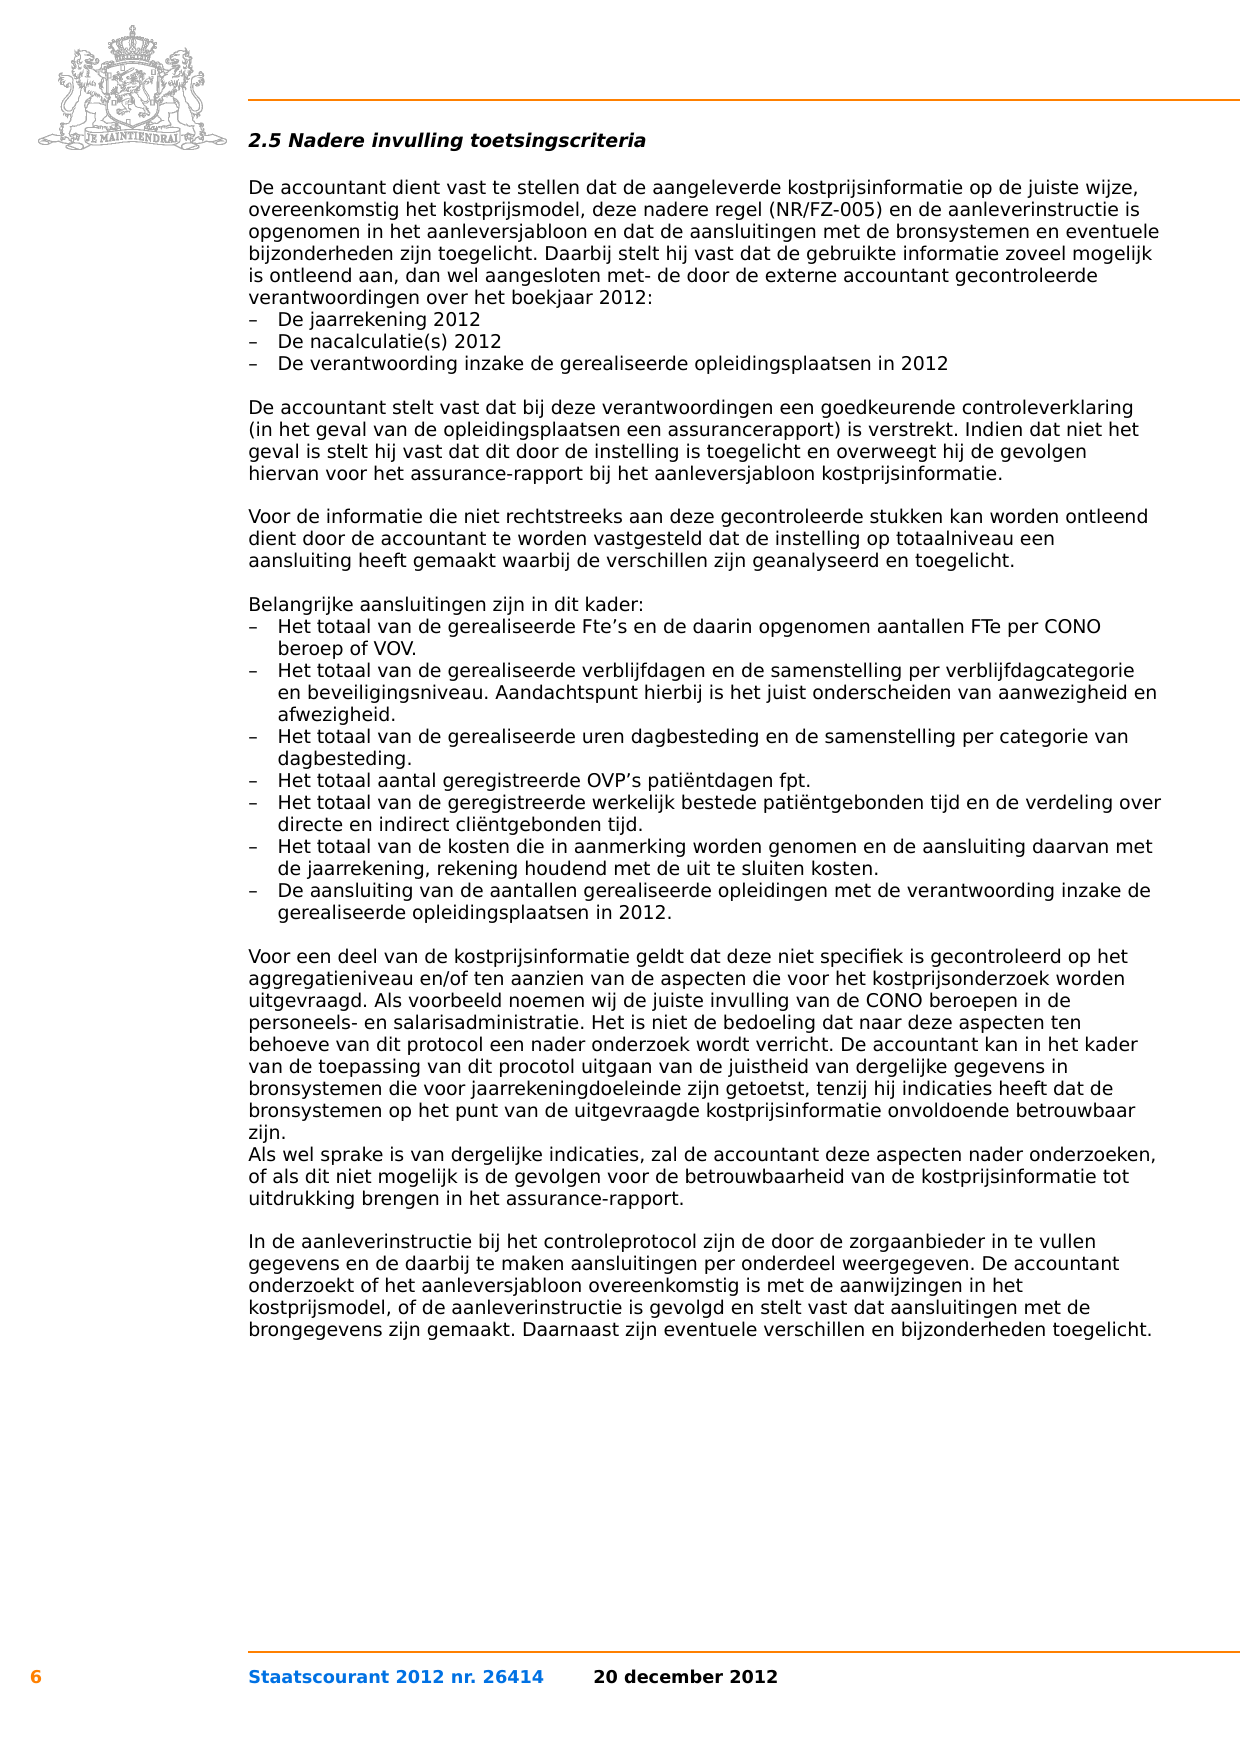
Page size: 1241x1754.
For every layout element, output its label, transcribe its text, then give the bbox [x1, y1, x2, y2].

text In de aanleverinstructie bij het controleprotocol zijn de door de zorgaanbieder in te vullen gegevens en de daarbij te maken aansluitingen per onderdeel weergegeven. De accountant onderzoekt of het aanleversjabloon overeenkomstig is met de aanwijzingen in het kostprijsmodel, of de aanleverinstructie is gevolgd en stelt vast dat aansluitingen met de brongegevens zijn gemaakt. Daarnaast zijn eventuele verschillen en bijzonderheden toegelicht. [248, 1231, 1163, 1341]
text – Het totaal van de gerealiseerde Fte’s en de daarin opgenomen aantallen FTe per CONO beroep of VOV. [248, 616, 1163, 660]
text Voor een deel van de kostprijsinformatie geldt dat deze niet specifiek is gecontroleerd op het aggregatieniveau en/of ten aanzien van de aspecten die voor het kostprijsonderzoek worden uitgevraagd. Als voorbeeld noemen wij de juiste invulling van de CONO beroepen in de personeels- en salarisadministratie. Het is niet de bedoeling dat naar deze aspecten ten behoeve van dit protocol een nader onderzoek wordt verricht. De accountant kan in het kader van de toepassing van dit procotol uitgaan van de juistheid van dergelijke gegevens in bronsystemen die voor jaarrekeningdoeleinde zijn getoetst, tenzij hij indicaties heeft dat de bronsystemen op het punt van de uitgevraagde kostprijsinformatie onvoldoende betrouwbaar zijn. [248, 946, 1163, 1143]
text – Het totaal van de geregistreerde werkelijk bestede patiëntgebonden tijd en de verdeling over directe en indirect cliëntgebonden tijd. [248, 792, 1163, 836]
text – Het totaal van de gerealiseerde uren dagbesteding en de samenstelling per categorie van dagbesteding. [248, 726, 1163, 770]
text – De jaarrekening 2012 [248, 309, 1163, 331]
text Belangrijke aansluitingen zijn in dit kader: [248, 594, 1163, 616]
text – De verantwoording inzake de gerealiseerde opleidingsplaatsen in 2012 [248, 353, 1163, 375]
text Voor de informatie die niet rechtstreeks aan deze gecontroleerde stukken kan worden ontleend dient door de accountant te worden vastgesteld dat de instelling op totaalniveau een aansluiting heeft gemaakt waarbij de verschillen zijn geanalyseerd en toegelicht. [248, 506, 1163, 572]
text De accountant stelt vast dat bij deze verantwoordingen een goedkeurende controleverklaring (in het geval van de opleidingsplaatsen een assurancerapport) is verstrekt. Indien dat niet het geval is stelt hij vast dat dit door de instelling is toegelicht en overweegt hij de gevolgen hiervan voor het assurance-rapport bij het aanleversjabloon kostprijsinformatie. [248, 397, 1163, 484]
picture [38, 25, 227, 150]
text – Het totaal aantal geregistreerde OVP’s patiëntdagen fpt. [248, 770, 1163, 792]
text De accountant dient vast te stellen dat de aangeleverde kostprijsinformatie op de juiste wijze, overeenkomstig het kostprijsmodel, deze nadere regel (NR/FZ-005) en de aanleverinstructie is opgenomen in het aanleversjabloon en dat de aansluitingen met de bronsystemen en eventuele bijzonderheden zijn toegelicht. Daarbij stelt hij vast dat de gebruikte informatie zoveel mogelijk is ontleend aan, dan wel aangesloten met- de door de externe accountant gecontroleerde verantwoordingen over het boekjaar 2012: [248, 177, 1163, 309]
text – De aansluiting van de aantallen gerealiseerde opleidingen met de verantwoording inzake de gerealiseerde opleidingsplaatsen in 2012. [248, 880, 1163, 924]
subtitle 2.5 Nadere invulling toetsingscriteria [248, 130, 1163, 152]
text – Het totaal van de kosten die in aanmerking worden genomen en de aansluiting daarvan met de jaarrekening, rekening houdend met de uit te sluiten kosten. [248, 836, 1163, 880]
text – Het totaal van de gerealiseerde verblijfdagen en de samenstelling per verblijfdagcategorie en beveiligingsniveau. Aandachtspunt hierbij is het juist onderscheiden van aanwezigheid en afwezigheid. [248, 660, 1163, 726]
text Als wel sprake is van dergelijke indicaties, zal de accountant deze aspecten nader onderzoeken, of als dit niet mogelijk is de gevolgen voor de betrouwbaarheid van de kostprijsinformatie tot uitdrukking brengen in het assurance-rapport. [248, 1143, 1163, 1209]
text – De nacalculatie(s) 2012 [248, 331, 1163, 353]
